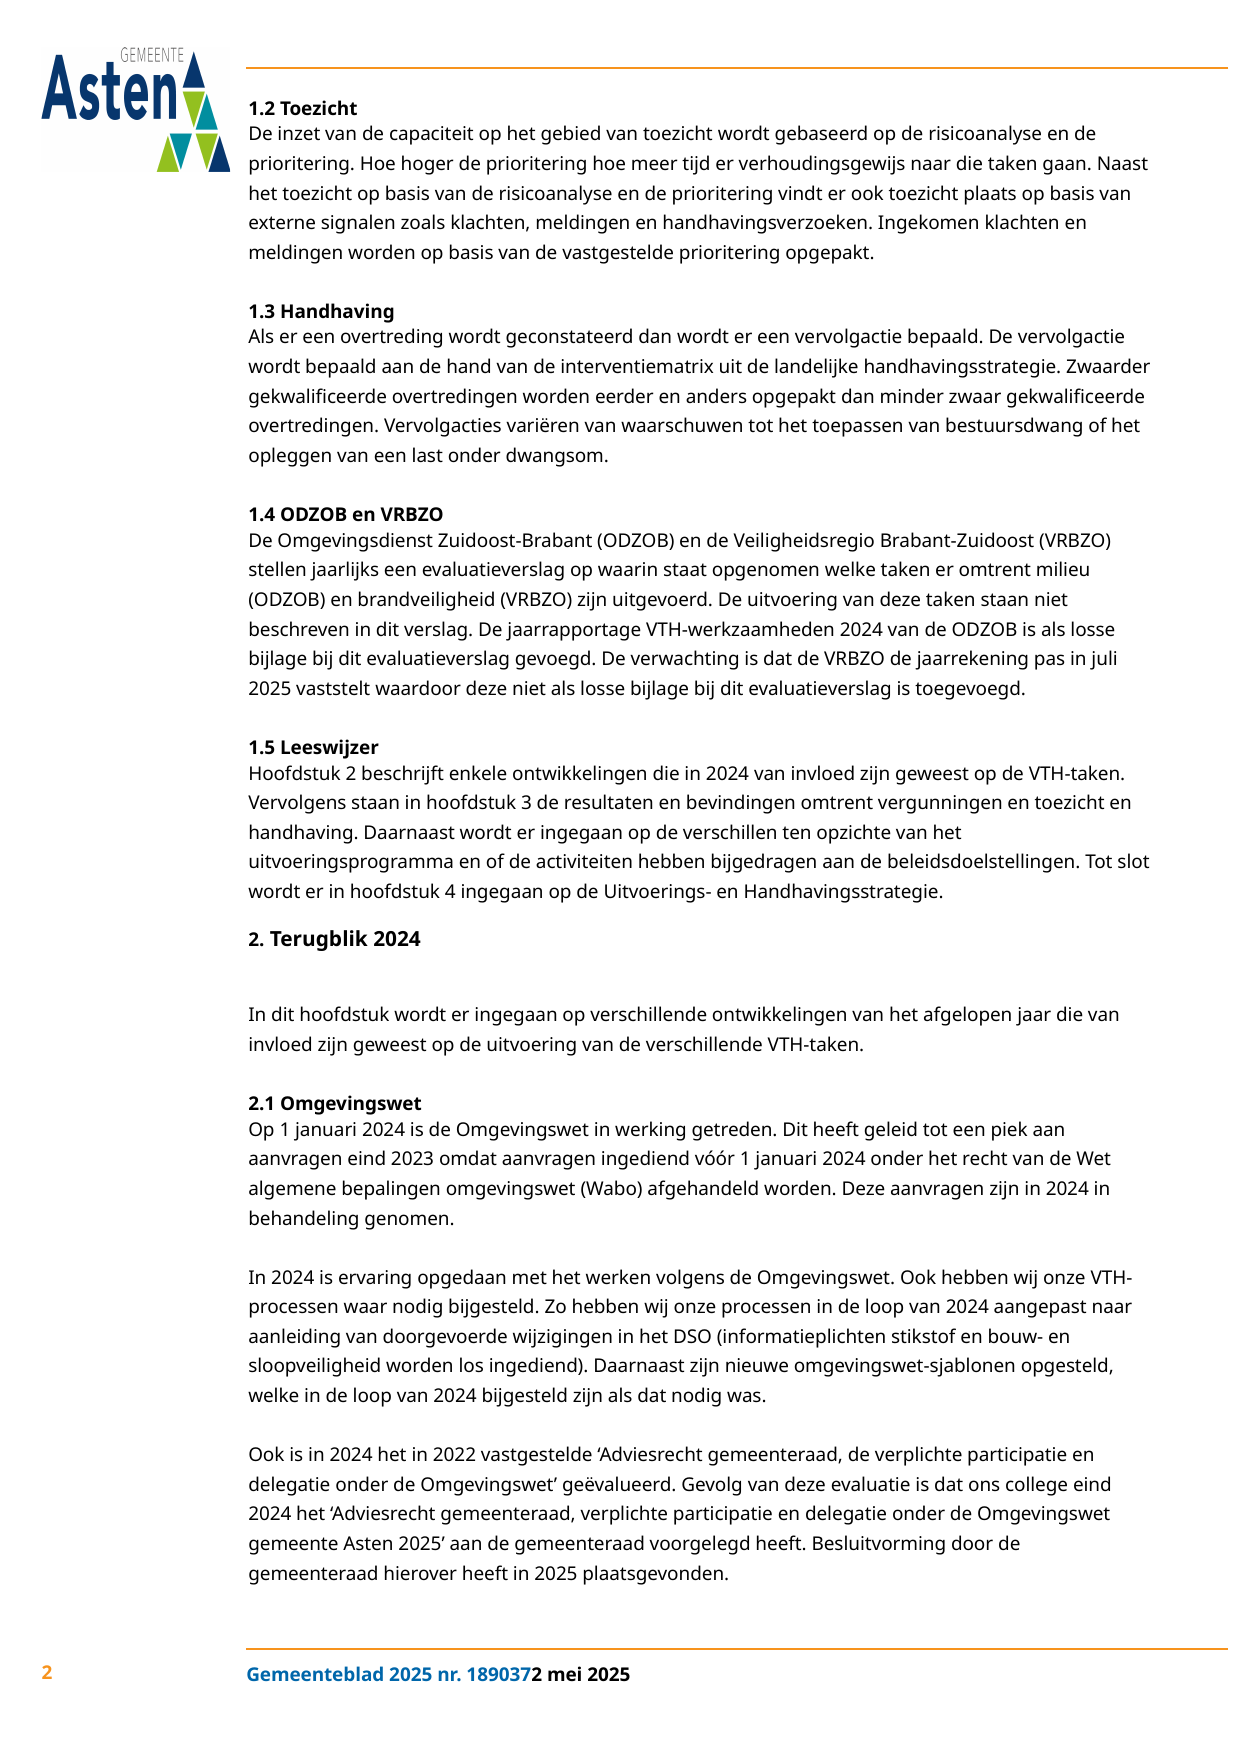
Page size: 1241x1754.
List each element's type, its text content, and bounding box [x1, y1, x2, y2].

text Als er een overtreding wordt geconstateerd dan wordt er een vervolgactie bepaald. De vervolgactie wordt bepaald aan de hand van de interventiematrix uit de landelijke handhavingsstrategie. Zwaarder gekwalificeerde overtredingen worden eerder en anders opgepakt dan minder zwaar gekwalificeerde overtredingen. Vervolgacties variëren van waarschuwen tot het toepassen van bestuursdwang of het opleggen van een last onder dwangsom. [248, 324, 1152, 468]
picture [41, 47, 231, 172]
text 2.1 Omgevingswet [248, 1090, 1152, 1116]
text De Omgevingsdienst Zuidoost-Brabant (ODZOB) en de Veiligheidsregio Brabant-Zuidoost (VRBZO) stellen jaarlijks een evaluatieverslag op waarin staat opgenomen welke taken er omtrent milieu (ODZOB) en brandveiligheid (VRBZO) zijn uitgevoerd. De uitvoering van deze taken staan niet beschreven in dit verslag. De jaarrapportage VTH-werkzaamheden 2024 van de ODZOB is als losse bijlage bij dit evaluatieverslag gevoegd. De verwachting is dat de VRBZO de jaarrekening pas in juli 2025 vaststelt waardoor deze niet als losse bijlage bij dit evaluatieverslag is toegevoegd. [248, 527, 1152, 701]
text Hoofdstuk 2 beschrijft enkele ontwikkelingen die in 2024 van invloed zijn geweest op de VTH-taken. Vervolgens staan in hoofdstuk 3 de resultaten en bevindingen omtrent vergunningen en toezicht en handhaving. Daarnaast wordt er ingegaan op de verschillen ten opzichte van het uitvoeringsprogramma en of de activiteiten hebben bijgedragen aan de beleidsdoelstellingen. Tot slot wordt er in hoofdstuk 4 ingegaan op de Uitvoerings- en Handhavingsstrategie. [248, 760, 1152, 904]
text 1.4 ODZOB en VRBZO [248, 501, 1152, 527]
text Ook is in 2024 het in 2022 vastgestelde ‘Adviesrecht gemeenteraad, de verplichte participatie en delegatie onder de Omgevingswet’ geëvalueerd. Gevolg van deze evaluatie is dat ons college eind 2024 het ‘Adviesrecht gemeenteraad, verplichte participatie en delegatie onder de Omgevingswet gemeente Asten 2025’ aan de gemeenteraad voorgelegd heeft. Besluitvorming door de gemeenteraad hierover heeft in 2025 plaatsgevonden. [248, 1441, 1152, 1585]
text De inzet van de capaciteit op het gebied van toezicht wordt gebaseerd op de risicoanalyse en de prioritering. Hoe hoger de prioritering hoe meer tijd er verhoudingsgewijs naar die taken gaan. Naast het toezicht op basis van de risicoanalyse en de prioritering vindt er ook toezicht plaats op basis van externe signalen zoals klachten, meldingen en handhavingsverzoeken. Ingekomen klachten en meldingen worden op basis van de vastgestelde prioritering opgepakt. [248, 121, 1152, 264]
text In dit hoofdstuk wordt er ingegaan op verschillende ontwikkelingen van het afgelopen jaar die van invloed zijn geweest op de uitvoering van de verschillende VTH-taken. [248, 1001, 1152, 1057]
text In 2024 is ervaring opgedaan met het werken volgens de Omgevingswet. Ook hebben wij onze VTH-processen waar nodig bijgesteld. Zo hebben wij onze processen in de loop van 2024 aangepast naar aanleiding van doorgevoerde wijzigingen in het DSO (informatieplichten stikstof en bouw- en sloopveiligheid worden los ingediend). Daarnaast zijn nieuwe omgevingswet-sjablonen opgesteld, welke in de loop van 2024 bijgesteld zijn als dat nodig was. [248, 1264, 1152, 1408]
text 1.3 Handhaving [248, 298, 1152, 324]
text 1.2 Toezicht [248, 95, 1152, 121]
text Op 1 januari 2024 is de Omgevingswet in werking getreden. Dit heeft geleid tot een piek aan aanvragen eind 2023 omdat aanvragen ingediend vóór 1 januari 2024 onder het recht van de Wet algemene bepalingen omgevingswet (Wabo) afgehandeld worden. Deze aanvragen zijn in 2024 in behandeling genomen. [248, 1116, 1152, 1230]
text 2. Terugblik 2024 [248, 924, 1152, 952]
text 1.5 Leeswijzer [248, 734, 1152, 760]
